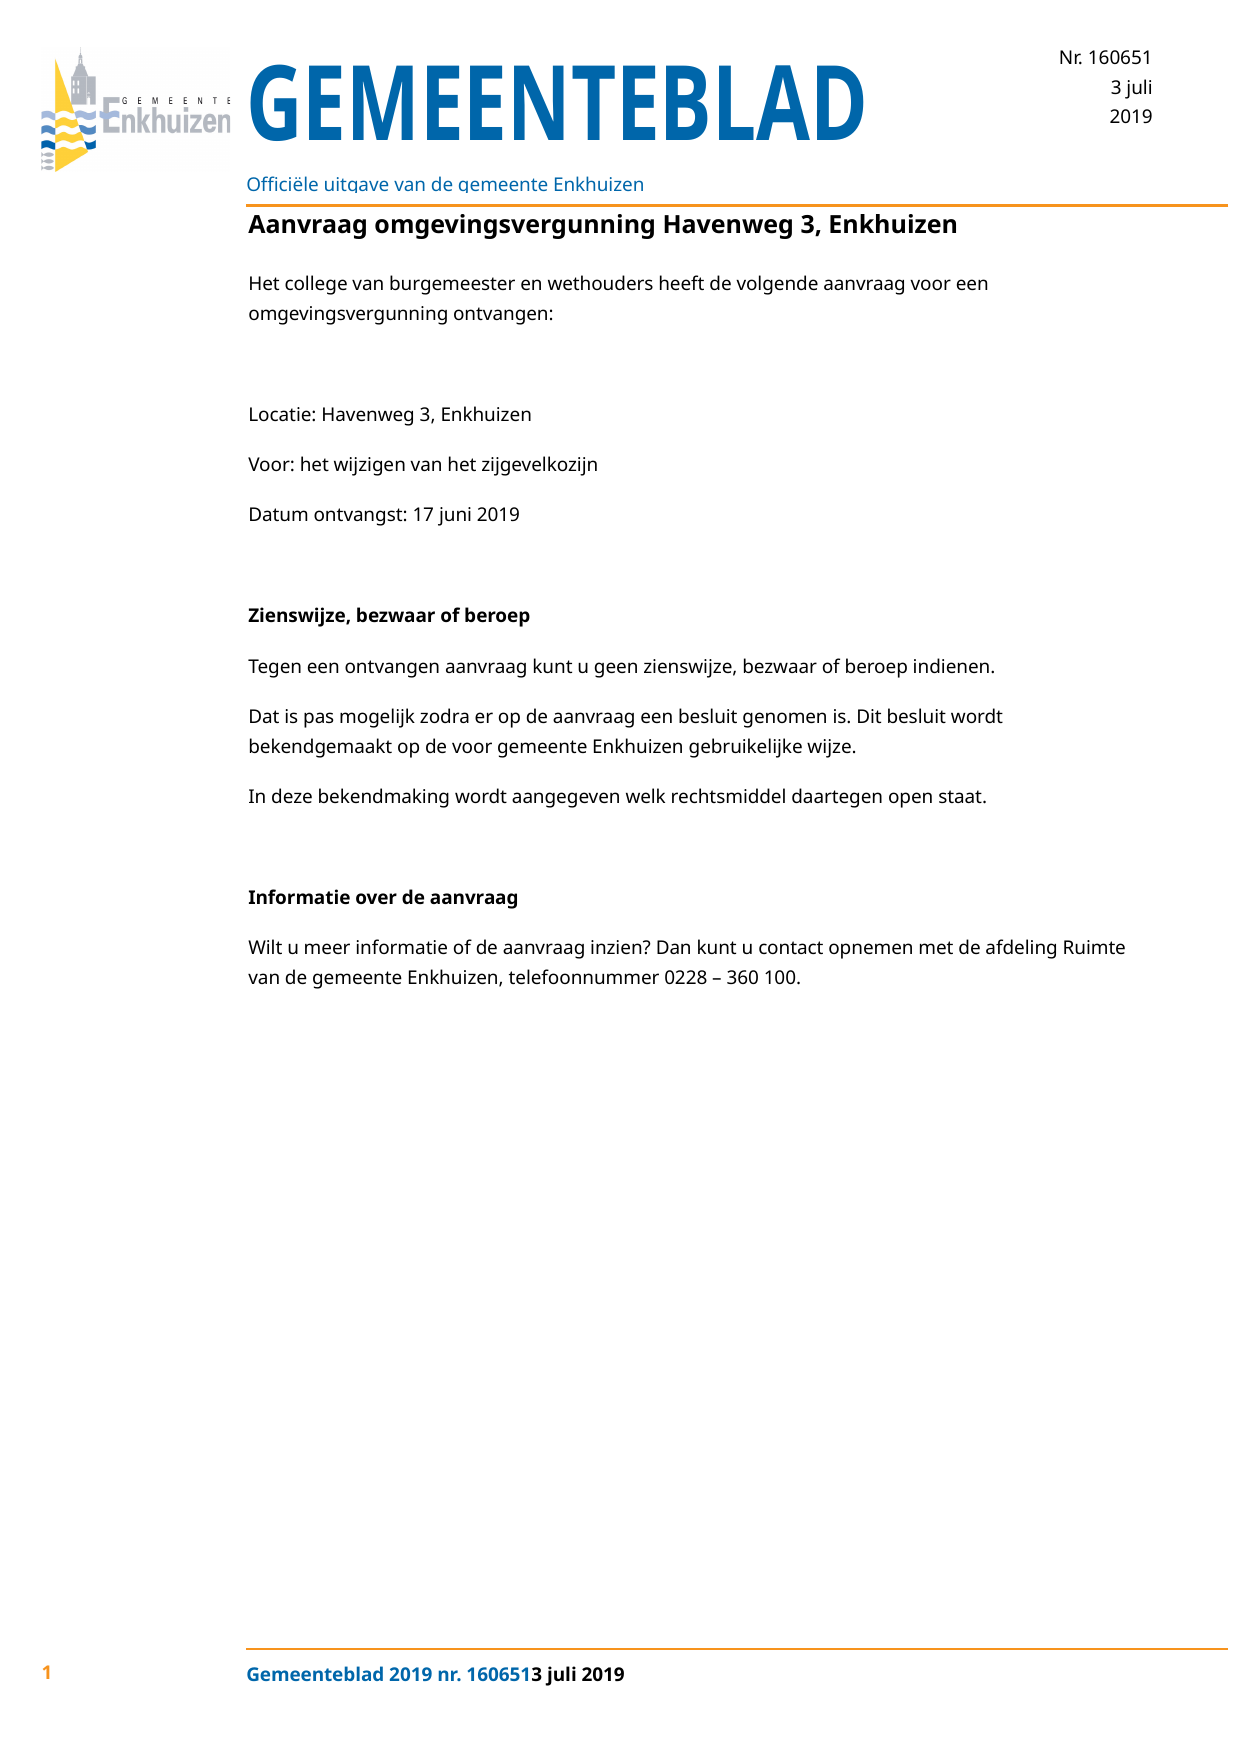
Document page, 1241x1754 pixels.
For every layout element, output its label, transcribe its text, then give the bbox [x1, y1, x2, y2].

text Locatie: Havenweg 3, Enkhuizen [248, 401, 1152, 426]
text Tegen een ontvangen aanvraag kunt u geen zienswijze, bezwaar of beroep indienen. [248, 653, 1152, 678]
text Dat is pas mogelijk zodra er op de aanvraag een besluit genomen is. Dit besluit wordt bekendgemaakt op de voor gemeente Enkhuizen gebruikelijke wijze. [248, 703, 1152, 758]
text Wilt u meer informatie of de aanvraag inzien? Dan kunt u contact opnemen met de afdeling Ruimte van de gemeente Enkhuizen, telefoonnummer 0228 – 360 100. [248, 934, 1152, 990]
text Het college van burgemeester en wethouders heeft de volgende aanvraag voor een omgevingsvergunning ontvangen: [248, 270, 1152, 326]
text Zienswijze, bezwaar of beroep [248, 602, 1152, 628]
text Voor: het wijzigen van het zijgevelkozijn [248, 451, 1152, 477]
text In deze bekendmaking wordt aangegeven welk rechtsmiddel daartegen open staat. [248, 783, 1152, 809]
text Informatie over de aanvraag [248, 884, 1152, 910]
text Datum ontvangst: 17 juni 2019 [248, 502, 1152, 527]
picture [41, 47, 231, 172]
text Aanvraag omgevingsvergunning Havenweg 3, Enkhuizen [248, 207, 1152, 241]
